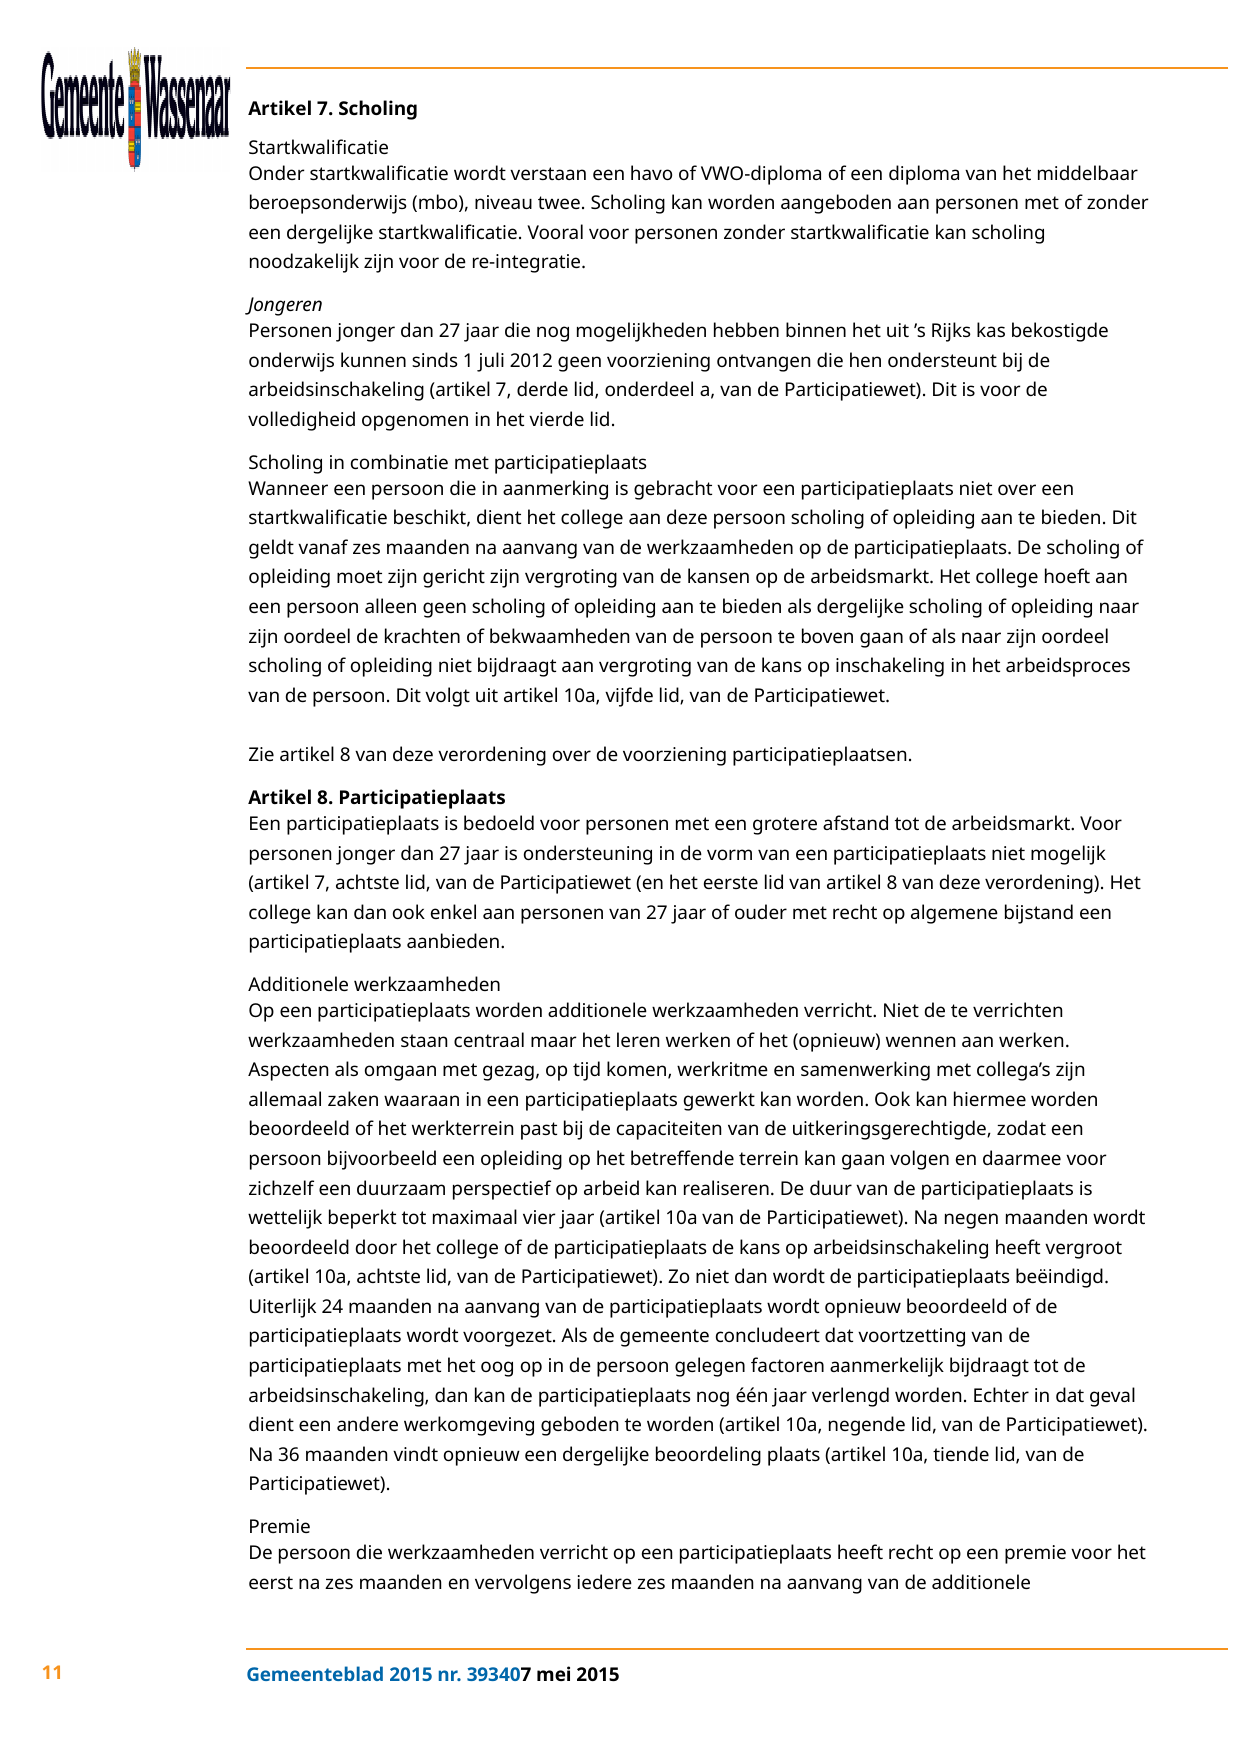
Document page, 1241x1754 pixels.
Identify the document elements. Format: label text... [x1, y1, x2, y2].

text Jongeren [248, 292, 1152, 317]
text Op een participatieplaats worden additionele werkzaamheden verricht. Niet de te verrichten werkzaamheden staan centraal maar het leren werken of het (opnieuw) wennen aan werken. Aspecten als omgaan met gezag, op tijd komen, werkritme en samenwerking met collega’s zijn allemaal zaken waaraan in een participatieplaats gewerkt kan worden. Ook kan hiermee worden beoordeeld of het werkterrein past bij de capaciteiten van de uitkeringsgerechtigde, zodat een persoon bijvoorbeeld een opleiding op het betreffende terrein kan gaan volgen en daarmee voor zichzelf een duurzaam perspectief op arbeid kan realiseren. De duur van de participatieplaats is wettelijk beperkt tot maximaal vier jaar (artikel 10a van de Participatiewet). Na negen maanden wordt beoordeeld door het college of de participatieplaats de kans op arbeidsinschakeling heeft vergroot (artikel 10a, achtste lid, van de Participatiewet). Zo niet dan wordt de participatieplaats beëindigd. Uiterlijk 24 maanden na aanvang van de participatieplaats wordt opnieuw beoordeeld of de participatieplaats wordt voorgezet. Als de gemeente concludeert dat voortzetting van de participatieplaats met het oog op in de persoon gelegen factoren aanmerkelijk bijdraagt tot de arbeidsinschakeling, dan kan de participatieplaats nog één jaar verlengd worden. Echter in dat geval dient een andere werkomgeving geboden te worden (artikel 10a, negende lid, van de Participatiewet). Na 36 maanden vindt opnieuw een dergelijke beoordeling plaats (artikel 10a, tiende lid, van de Participatiewet). [248, 997, 1152, 1496]
text Startkwalificatie [248, 134, 1152, 160]
text Zie artikel 8 van deze verordening over de voorziening participatieplaatsen. [248, 741, 1152, 767]
text Onder startkwalificatie wordt verstaan een havo of VWO-diploma of een diploma van het middelbaar beroepsonderwijs (mbo), niveau twee. Scholing kan worden aangeboden aan personen met of zonder een dergelijke startkwalificatie. Vooral voor personen zonder startkwalificatie kan scholing noodzakelijk zijn voor de re-integratie. [248, 160, 1152, 274]
text Artikel 7. Scholing [248, 95, 1152, 121]
picture [41, 47, 231, 172]
text Additionele werkzaamheden [248, 972, 1152, 997]
text Artikel 8. Participatieplaats [248, 784, 1152, 810]
text Personen jonger dan 27 jaar die nog mogelijkheden hebben binnen het uit ’s Rijks kas bekostigde onderwijs kunnen sinds 1 juli 2012 geen voorziening ontvangen die hen ondersteunt bij de arbeidsinschakeling (artikel 7, derde lid, onderdeel a, van de Participatiewet). Dit is voor de volledigheid opgenomen in het vierde lid. [248, 317, 1152, 432]
text Scholing in combinatie met participatieplaats [248, 449, 1152, 475]
text Wanneer een persoon die in aanmerking is gebracht voor een participatieplaats niet over een startkwalificatie beschikt, dient het college aan deze persoon scholing of opleiding aan te bieden. Dit geldt vanaf zes maanden na aanvang van de werkzaamheden op de participatieplaats. De scholing of opleiding moet zijn gericht zijn vergroting van de kansen op de arbeidsmarkt. Het college hoeft aan een persoon alleen geen scholing of opleiding aan te bieden als dergelijke scholing of opleiding naar zijn oordeel de krachten of bekwaamheden van de persoon te boven gaan of als naar zijn oordeel scholing of opleiding niet bijdraagt aan vergroting van de kans op inschakeling in het arbeidsproces van de persoon. Dit volgt uit artikel 10a, vijfde lid, van de Participatiewet. [248, 475, 1152, 708]
text De persoon die werkzaamheden verricht op een participatieplaats heeft recht op een premie voor het eerst na zes maanden en vervolgens iedere zes maanden na aanvang van de additionele [248, 1539, 1152, 1595]
text Premie [248, 1514, 1152, 1539]
text Een participatieplaats is bedoeld voor personen met een grotere afstand tot de arbeidsmarkt. Voor personen jonger dan 27 jaar is ondersteuning in de vorm van een participatieplaats niet mogelijk (artikel 7, achtste lid, van de Participatiewet (en het eerste lid van artikel 8 van deze verordening). Het college kan dan ook enkel aan personen van 27 jaar of ouder met recht op algemene bijstand een participatieplaats aanbieden. [248, 810, 1152, 954]
